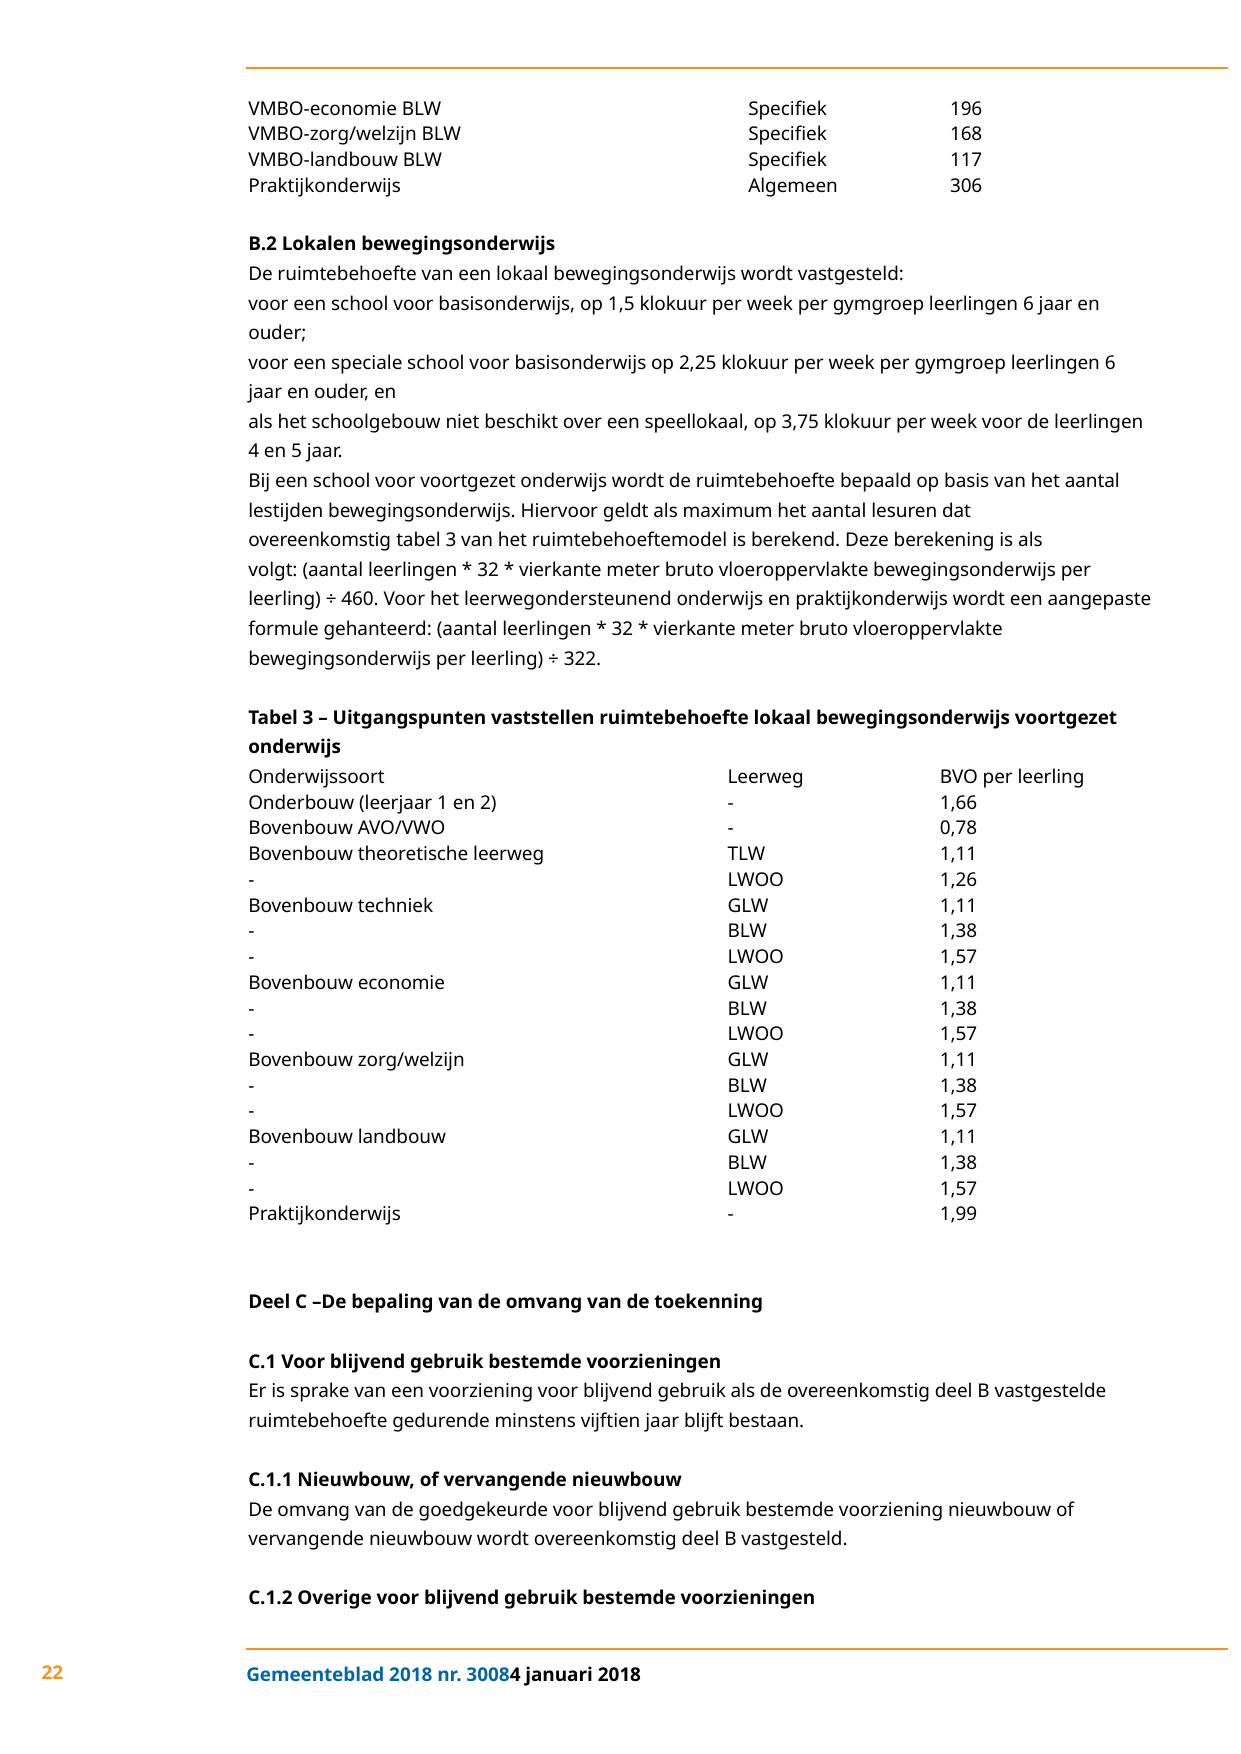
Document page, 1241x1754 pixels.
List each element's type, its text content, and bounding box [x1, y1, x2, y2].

table_cell Onderbouw (leerjaar 1 en 2) [248, 789, 727, 814]
table_cell 1,11 [940, 969, 1152, 995]
picture [41, 47, 231, 172]
table_cell - [728, 1201, 939, 1226]
table_cell - [248, 1072, 727, 1098]
table_cell - [248, 1020, 727, 1046]
table_cell 1,26 [940, 866, 1152, 892]
table_cell - [248, 1149, 727, 1175]
text C.1 Voor blijvend gebruik bestemde voorzieningen [248, 1348, 1152, 1373]
table_cell GLW [728, 1046, 939, 1072]
table_cell Praktijkonderwijs [248, 172, 748, 198]
table_cell - [248, 1175, 727, 1201]
table_cell 1,38 [940, 918, 1152, 943]
table_cell 1,11 [940, 1123, 1152, 1149]
table_cell LWOO [728, 943, 939, 969]
table_cell GLW [728, 969, 939, 995]
table_cell LWOO [728, 1175, 939, 1201]
text De ruimtebehoefte van een lokaal bewegingsonderwijs wordt vastgesteld: [248, 260, 1152, 286]
table_cell BLW [728, 1149, 939, 1175]
table_cell Specifiek [748, 121, 950, 146]
text als het schoolgebouw niet beschikt over een speellokaal, op 3,75 klokuur per week voor de leerlingen 4 en 5 jaar. [248, 408, 1152, 463]
table_cell 1,38 [940, 995, 1152, 1020]
table_cell 1,11 [940, 892, 1152, 917]
text C.1.2 Overige voor blijvend gebruik bestemde voorzieningen [248, 1584, 1152, 1610]
table_cell 117 [950, 146, 1152, 172]
table_cell LWOO [728, 1098, 939, 1123]
table_cell 306 [950, 172, 1152, 198]
table_cell 168 [950, 121, 1152, 146]
table_cell Algemeen [748, 172, 950, 198]
table_cell 1,57 [940, 1020, 1152, 1046]
table_cell VMBO-economie BLW [248, 95, 748, 121]
table_cell Bovenbouw techniek [248, 892, 727, 917]
table_header BVO per leerling [940, 763, 1152, 789]
table_cell GLW [728, 1123, 939, 1149]
table_cell - [728, 815, 939, 840]
table_cell 1,38 [940, 1072, 1152, 1098]
table_cell - [248, 995, 727, 1020]
table_cell 1,57 [940, 1175, 1152, 1201]
table_cell Specifiek [748, 146, 950, 172]
table_cell GLW [728, 892, 939, 917]
table_cell 1,38 [940, 1149, 1152, 1175]
table_cell VMBO-landbouw BLW [248, 146, 748, 172]
table_header Leerweg [728, 763, 939, 789]
table_cell Bovenbouw economie [248, 969, 727, 995]
text Er is sprake van een voorziening voor blijvend gebruik als de overeenkomstig deel B vastgestelde ruimtebehoefte gedurende minstens vijftien jaar blijft bestaan. [248, 1377, 1152, 1433]
table_cell BLW [728, 918, 939, 943]
text Tabel 3 – Uitgangspunten vaststellen ruimtebehoefte lokaal bewegingsonderwijs voortgezet onderwijs [248, 704, 1152, 759]
table_cell Bovenbouw theoretische leerweg [248, 840, 727, 866]
table_cell - [728, 789, 939, 814]
text De omvang van de goedgekeurde voor blijvend gebruik bestemde voorziening nieuwbouw of vervangende nieuwbouw wordt overeenkomstig deel B vastgesteld. [248, 1496, 1152, 1551]
table_cell 1,11 [940, 1046, 1152, 1072]
table_cell 1,11 [940, 840, 1152, 866]
table_cell Bovenbouw zorg/welzijn [248, 1046, 727, 1072]
table_cell - [248, 918, 727, 943]
table_cell 1,99 [940, 1201, 1152, 1226]
table_cell 1,66 [940, 789, 1152, 814]
table_cell 0,78 [940, 815, 1152, 840]
table_cell - [248, 866, 727, 892]
table_cell BLW [728, 995, 939, 1020]
table_cell LWOO [728, 1020, 939, 1046]
table_cell 1,57 [940, 1098, 1152, 1123]
table_cell 1,57 [940, 943, 1152, 969]
table_cell BLW [728, 1072, 939, 1098]
table_cell Specifiek [748, 95, 950, 121]
text voor een speciale school voor basisonderwijs op 2,25 klokuur per week per gymgroep leerlingen 6 jaar en ouder, en [248, 349, 1152, 404]
table_cell - [248, 1098, 727, 1123]
table_cell Bovenbouw landbouw [248, 1123, 727, 1149]
text Deel C –De bepaling van de omvang van de toekenning [248, 1289, 1152, 1314]
table_cell VMBO-zorg/welzijn BLW [248, 121, 748, 146]
text C.1.1 Nieuwbouw, of vervangende nieuwbouw [248, 1466, 1152, 1492]
text voor een school voor basisonderwijs, op 1,5 klokuur per week per gymgroep leerlingen 6 jaar en ouder; [248, 290, 1152, 345]
table_cell LWOO [728, 866, 939, 892]
text B.2 Lokalen bewegingsonderwijs [248, 231, 1152, 256]
table_cell - [248, 943, 727, 969]
text Bij een school voor voortgezet onderwijs wordt de ruimtebehoefte bepaald op basis van het aantal lestijden bewegingsonderwijs. Hiervoor geldt als maximum het aantal lesuren dat overeenkomstig tabel 3 van het ruimtebehoeftemodel is berekend. Deze berekening is als volgt: (aantal leerlingen * 32 * vierkante meter bruto vloeroppervlakte bewegingsonderwijs per leerling) ÷ 460. Voor het leerwegondersteunend onderwijs en praktijkonderwijs wordt een aangepaste formule gehanteerd: (aantal leerlingen * 32 * vierkante meter bruto vloeroppervlakte bewegingsonderwijs per leerling) ÷ 322. [248, 467, 1152, 670]
table_header Onderwijssoort [248, 763, 727, 789]
table_cell 196 [950, 95, 1152, 121]
table_cell TLW [728, 840, 939, 866]
table_cell Praktijkonderwijs [248, 1201, 727, 1226]
table_cell Bovenbouw AVO/VWO [248, 815, 727, 840]
